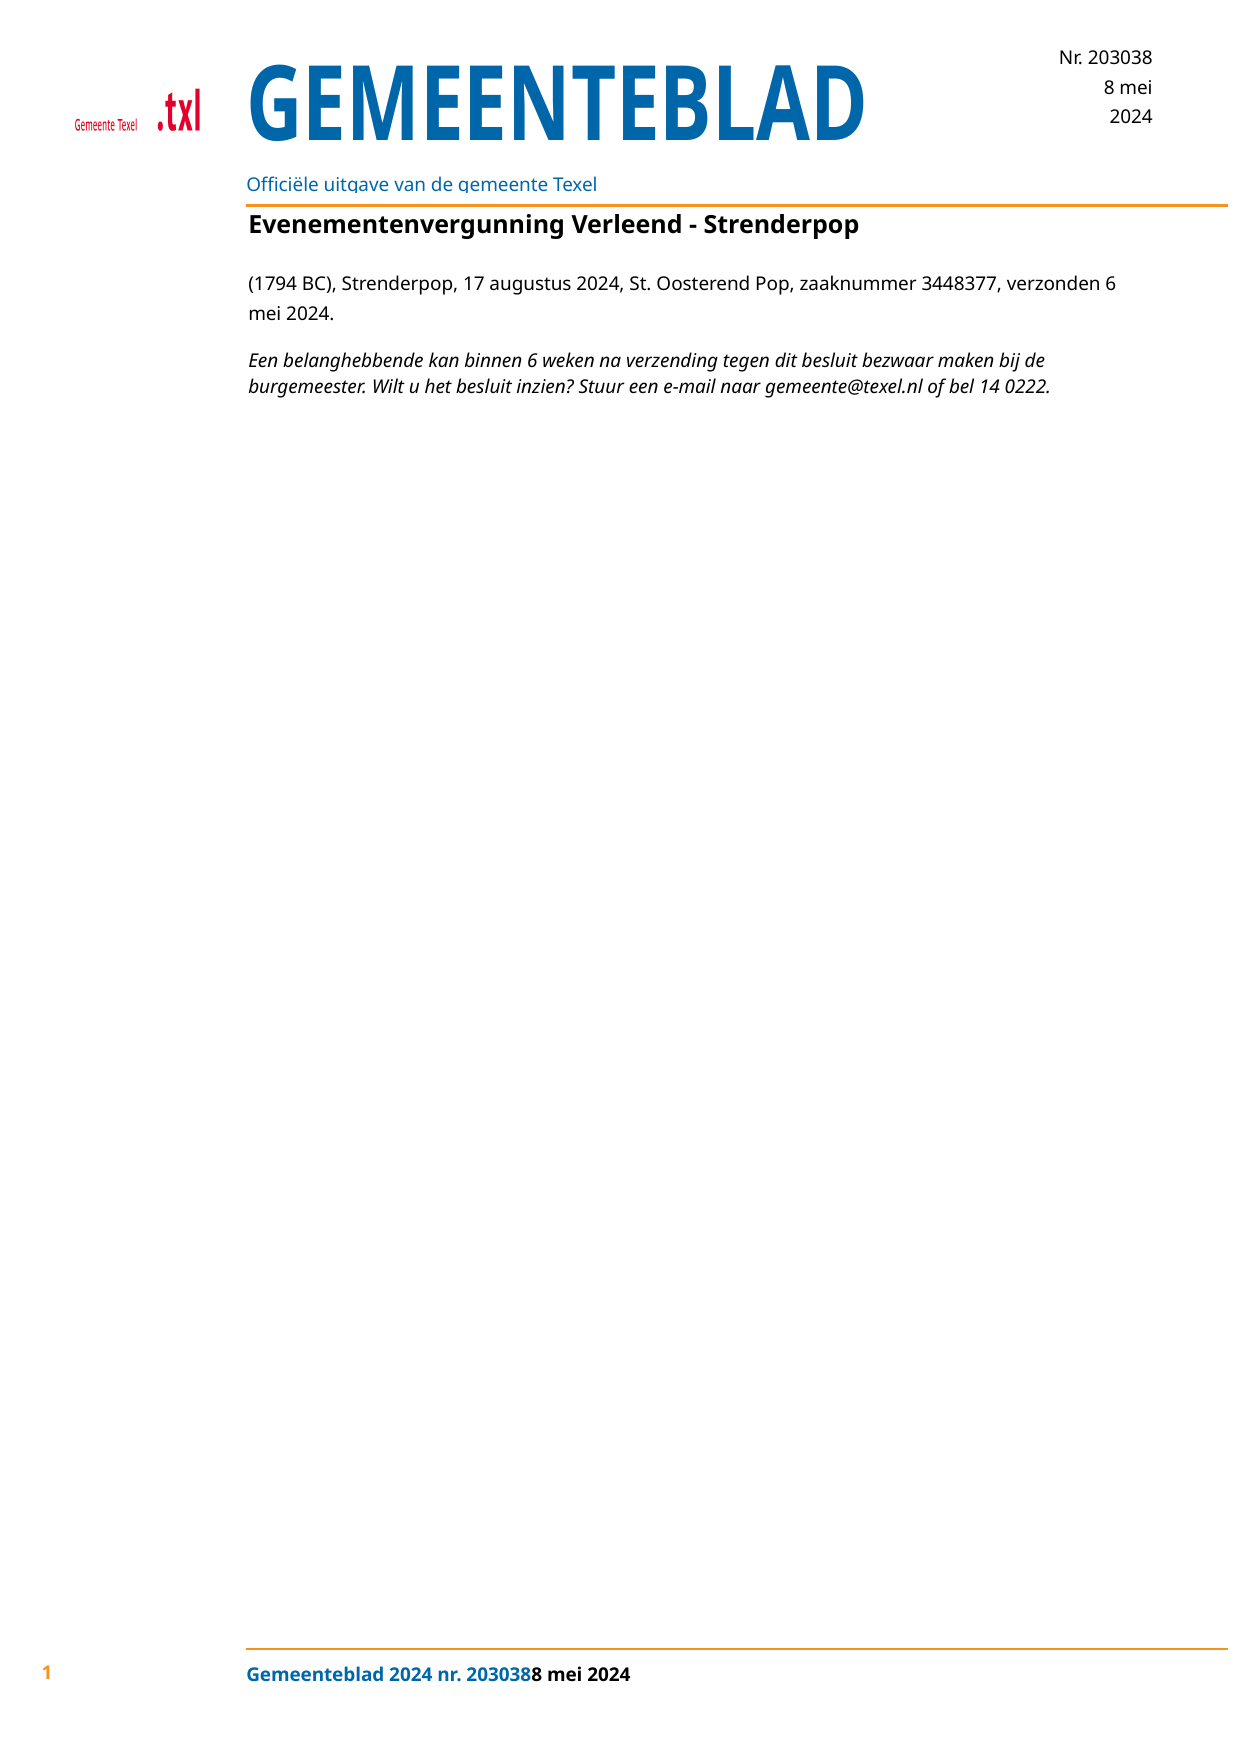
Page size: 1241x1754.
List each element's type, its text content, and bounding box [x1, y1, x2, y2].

picture [41, 47, 231, 172]
text Een belanghebbende kan binnen 6 weken na verzending tegen dit besluit bezwaar maken bij de burgemeester. Wilt u het besluit inzien? Stuur een e-mail naar gemeente@texel.nl of bel 14 0222. [248, 348, 1152, 399]
text Evenementenvergunning Verleend - Strenderpop [248, 207, 1152, 241]
text (1794 BC), Strenderpop, 17 augustus 2024, St. Oosterend Pop, zaaknummer 3448377, verzonden 6 mei 2024. [248, 270, 1152, 326]
